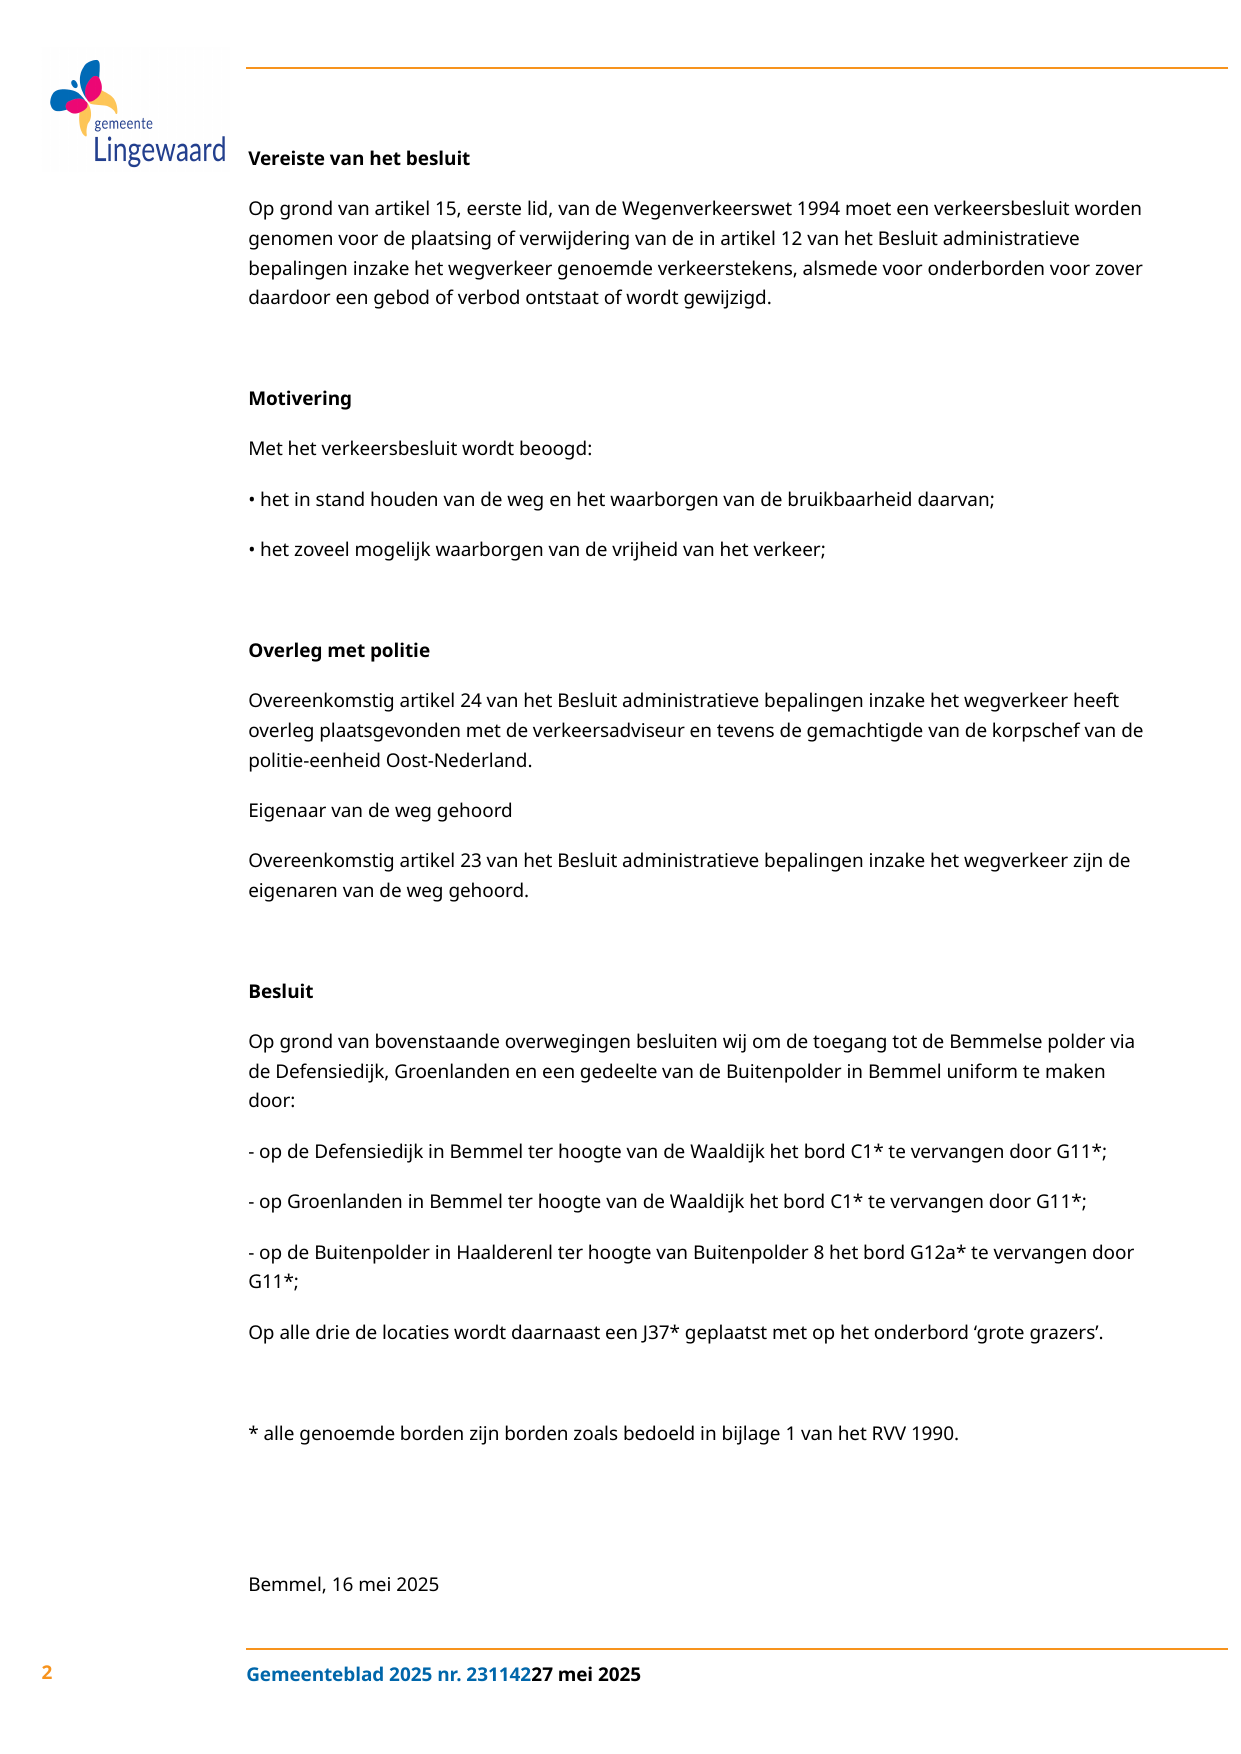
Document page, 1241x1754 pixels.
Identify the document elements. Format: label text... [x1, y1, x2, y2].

text Motivering [248, 385, 1152, 411]
text • het in stand houden van de weg en het waarborgen van de bruikbaarheid daarvan; [248, 486, 1152, 512]
text Overleg met politie [248, 637, 1152, 663]
text - op de Buitenpolder in Haalderenl ter hoogte van Buitenpolder 8 het bord G12a* te vervangen door G11*; [248, 1239, 1152, 1294]
text - op Groenlanden in Bemmel ter hoogte van de Waaldijk het bord C1* te vervangen door G11*; [248, 1188, 1152, 1214]
text * alle genoemde borden zijn borden zoals bedoeld in bijlage 1 van het RVV 1990. [248, 1420, 1152, 1446]
picture [41, 47, 231, 172]
text Overeenkomstig artikel 23 van het Besluit administratieve bepalingen inzake het wegverkeer zijn de eigenaren van de weg gehoord. [248, 848, 1152, 903]
text Besluit [248, 978, 1152, 1004]
text • het zoveel mogelijk waarborgen van de vrijheid van het verkeer; [248, 536, 1152, 562]
text Eigenaar van de weg gehoord [248, 797, 1152, 823]
text Bemmel, 16 mei 2025 [248, 1571, 1152, 1597]
text Op grond van bovenstaande overwegingen besluiten wij om de toegang tot de Bemmelse polder via de Defensiedijk, Groenlanden en een gedeelte van de Buitenpolder in Bemmel uniform te maken door: [248, 1028, 1152, 1113]
text Met het verkeersbesluit wordt beoogd: [248, 436, 1152, 461]
text Op grond van artikel 15, eerste lid, van de Wegenverkeerswet 1994 moet een verkeersbesluit worden genomen voor de plaatsing of verwijdering van de in artikel 12 van het Besluit administratieve bepalingen inzake het wegverkeer genoemde verkeerstekens, alsmede voor onderborden voor zover daardoor een gebod of verbod ontstaat of wordt gewijzigd. [248, 196, 1152, 310]
text - op de Defensiedijk in Bemmel ter hoogte van de Waaldijk het bord C1* te vervangen door G11*; [248, 1138, 1152, 1164]
text Vereiste van het besluit [248, 145, 1152, 171]
text Overeenkomstig artikel 24 van het Besluit administratieve bepalingen inzake het wegverkeer heeft overleg plaatsgevonden met de verkeersadviseur en tevens de gemachtigde van de korpschef van de politie-eenheid Oost-Nederland. [248, 688, 1152, 773]
text Op alle drie de locaties wordt daarnaast een J37* geplaatst met op het onderbord ‘grote grazers’. [248, 1319, 1152, 1345]
